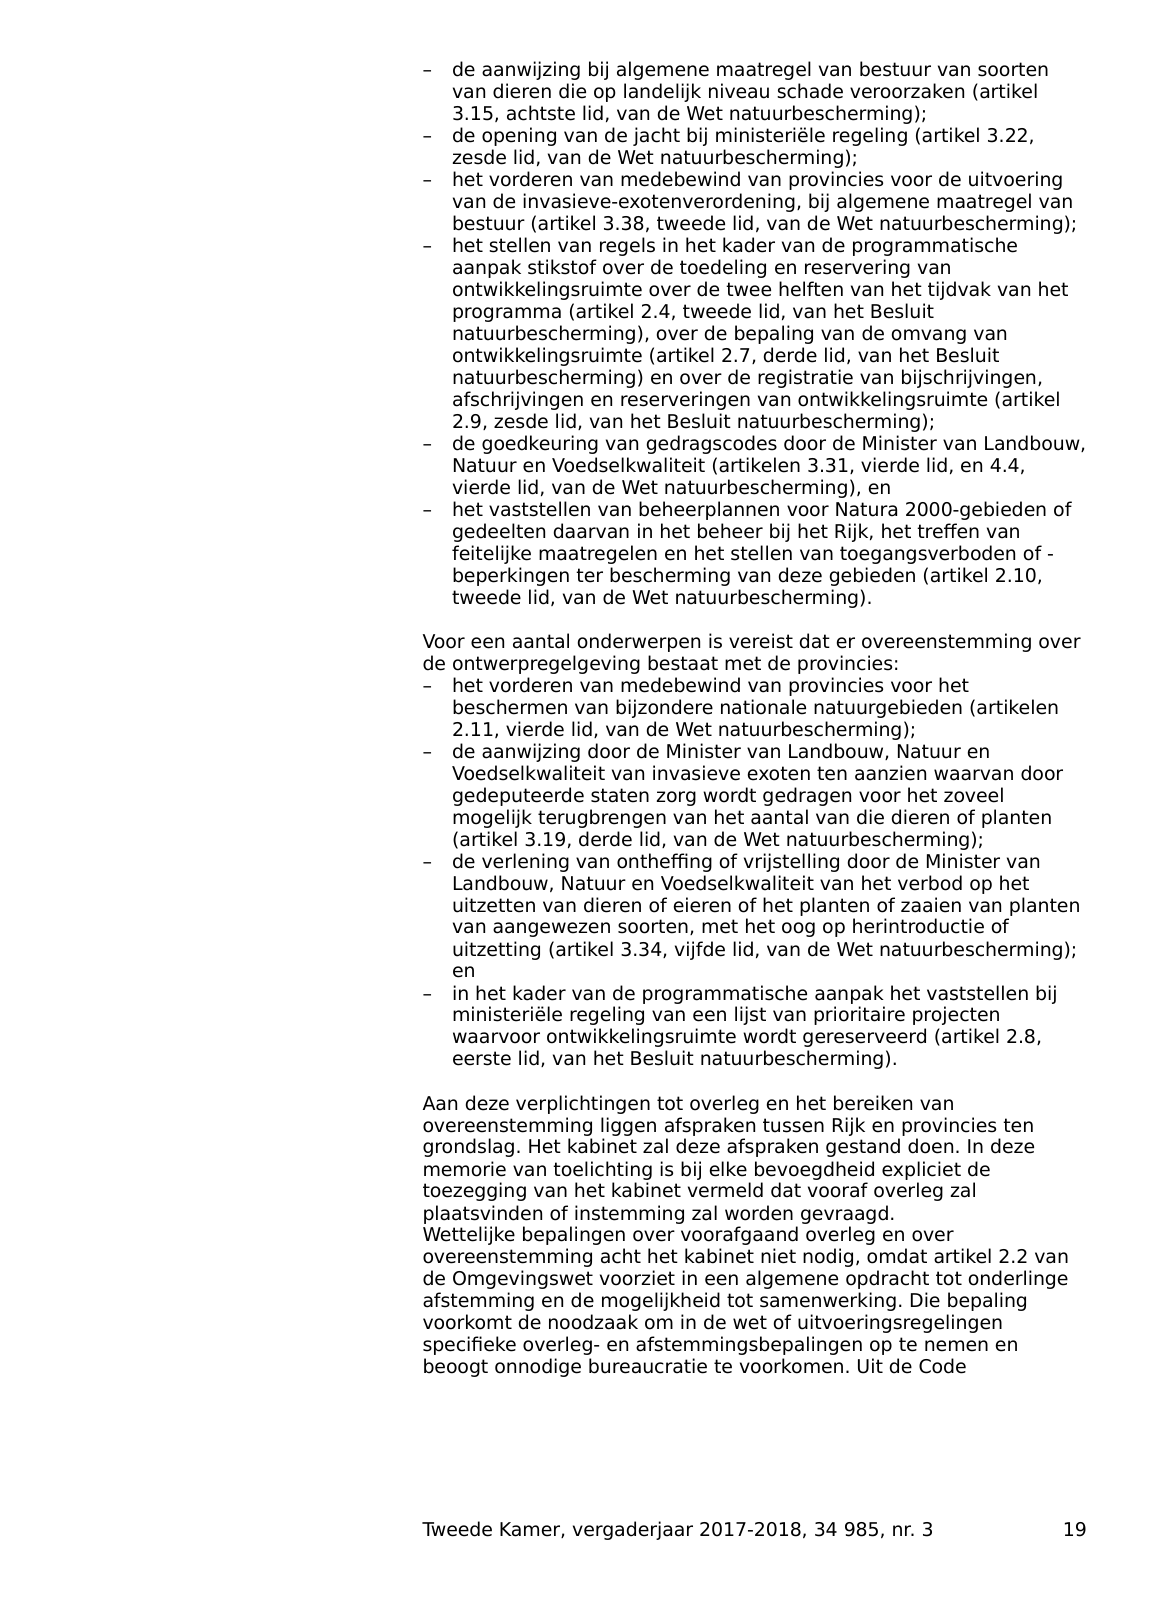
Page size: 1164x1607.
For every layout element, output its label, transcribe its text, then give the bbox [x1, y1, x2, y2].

text – de aanwijzing bij algemene maatregel van bestuur van soorten van dieren die op landelijk niveau schade veroorzaken (artikel 3.15, achtste lid, van de Wet natuurbescherming); [422, 59, 1087, 125]
text – in het kader van de programmatische aanpak het vaststellen bij ministeriële regeling van een lijst van prioritaire projecten waarvoor ontwikkelingsruimte wordt gereserveerd (artikel 2.8, eerste lid, van het Besluit natuurbescherming). [422, 982, 1087, 1070]
text – het vorderen van medebewind van provincies voor de uitvoering van de invasieve-exotenverordening, bij algemene maatregel van bestuur (artikel 3.38, tweede lid, van de Wet natuurbescherming); [422, 169, 1087, 235]
text Aan deze verplichtingen tot overleg en het bereiken van overeenstemming liggen afspraken tussen Rijk en provincies ten grondslag. Het kabinet zal deze afspraken gestand doen. In deze memorie van toelichting is bij elke bevoegdheid expliciet de toezegging van het kabinet vermeld dat vooraf overleg zal plaatsvinden of instemming zal worden gevraagd. [422, 1092, 1087, 1224]
text – het vorderen van medebewind van provincies voor het beschermen van bijzondere nationale natuurgebieden (artikelen 2.11, vierde lid, van de Wet natuurbescherming); [422, 675, 1087, 741]
text Wettelijke bepalingen over voorafgaand overleg en over overeenstemming acht het kabinet niet nodig, omdat artikel 2.2 van de Omgevingswet voorziet in een algemene opdracht tot onderlinge afstemming en de mogelijkheid tot samenwerking. Die bepaling voorkomt de noodzaak om in de wet of uitvoeringsregelingen specifieke overleg- en afstemmingsbepalingen op te nemen en beoogt onnodige bureaucratie te voorkomen. Uit de Code [422, 1224, 1087, 1400]
text – het stellen van regels in het kader van de programmatische aanpak stikstof over de toedeling en reservering van ontwikkelingsruimte over de twee helften van het tijdvak van het programma (artikel 2.4, tweede lid, van het Besluit natuurbescherming), over de bepaling van de omvang van ontwikkelingsruimte (artikel 2.7, derde lid, van het Besluit natuurbescherming) en over de registratie van bijschrijvingen, afschrijvingen en reserveringen van ontwikkelingsruimte (artikel 2.9, zesde lid, van het Besluit natuurbescherming); [422, 235, 1087, 433]
text – het vaststellen van beheerplannen voor Natura 2000-gebieden of gedeelten daarvan in het beheer bij het Rijk, het treffen van feitelijke maatregelen en het stellen van toegangsverboden of -beperkingen ter bescherming van deze gebieden (artikel 2.10, tweede lid, van de Wet natuurbescherming). [422, 499, 1087, 608]
text – de aanwijzing door de Minister van Landbouw, Natuur en Voedselkwaliteit van invasieve exoten ten aanzien waarvan door gedeputeerde staten zorg wordt gedragen voor het zoveel mogelijk terugbrengen van het aantal van die dieren of planten (artikel 3.19, derde lid, van de Wet natuurbescherming); [422, 741, 1087, 851]
text – de opening van de jacht bij ministeriële regeling (artikel 3.22, zesde lid, van de Wet natuurbescherming); [422, 125, 1087, 169]
text – de goedkeuring van gedragscodes door de Minister van Landbouw, Natuur en Voedselkwaliteit (artikelen 3.31, vierde lid, en 4.4, vierde lid, van de Wet natuurbescherming), en [422, 433, 1087, 499]
text Voor een aantal onderwerpen is vereist dat er overeenstemming over de ontwerpregelgeving bestaat met de provincies: [422, 631, 1087, 675]
text – de verlening van ontheffing of vrijstelling door de Minister van Landbouw, Natuur en Voedselkwaliteit van het verbod op het uitzetten van dieren of eieren of het planten of zaaien van planten van aangewezen soorten, met het oog op herintroductie of uitzetting (artikel 3.34, vijfde lid, van de Wet natuurbescherming); en [422, 851, 1087, 982]
